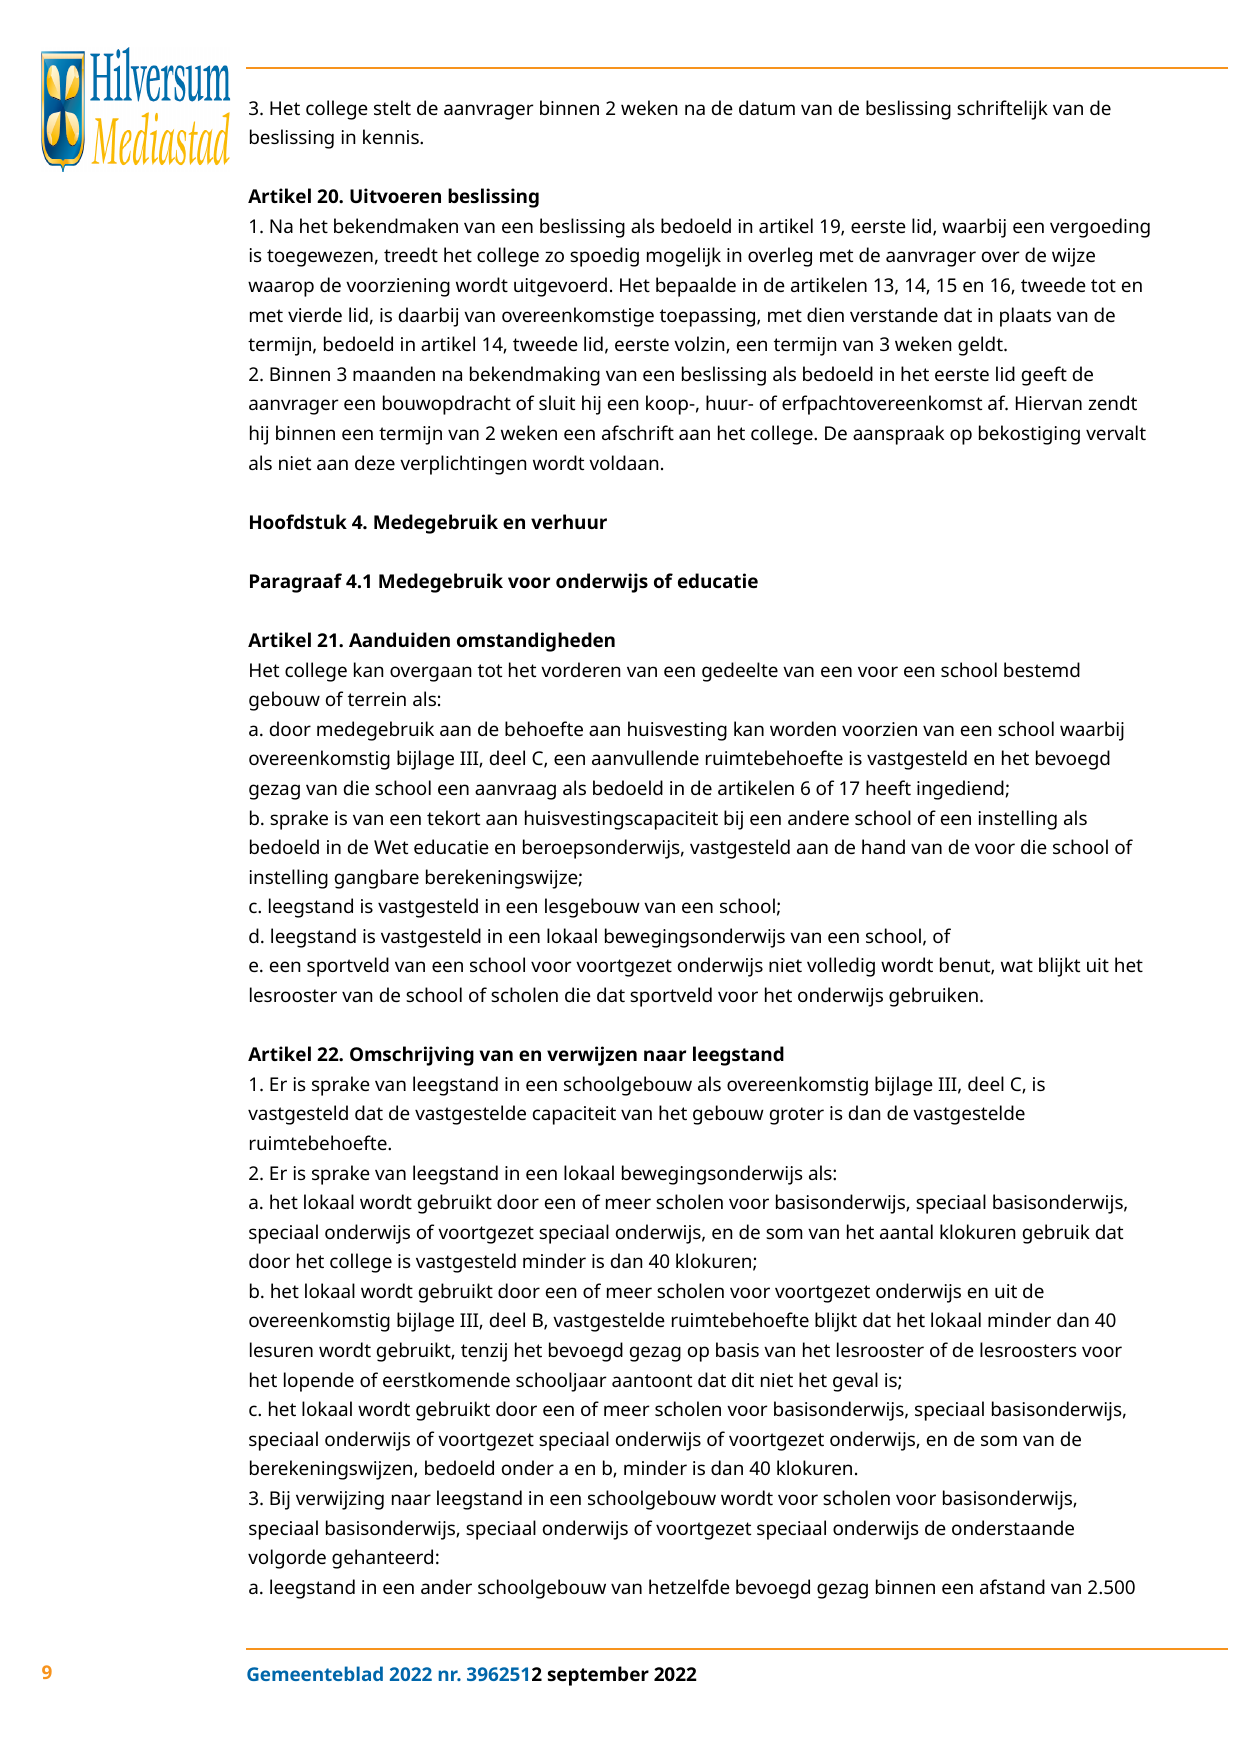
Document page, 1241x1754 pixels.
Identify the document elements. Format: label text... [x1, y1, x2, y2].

text 3. Het college stelt de aanvrager binnen 2 weken na de datum van de beslissing schriftelijk van de beslissing in kennis. [248, 95, 1152, 150]
text Hoofdstuk 4. Medegebruik en verhuur [248, 509, 1152, 535]
text b. sprake is van een tekort aan huisvestingscapaciteit bij een andere school of een instelling als bedoeld in de Wet educatie en beroepsonderwijs, vastgesteld aan de hand van de voor die school of instelling gangbare berekeningswijze; [248, 805, 1152, 890]
text a. door medegebruik aan de behoefte aan huisvesting kan worden voorzien van een school waarbij overeenkomstig bijlage III, deel C, een aanvullende ruimtebehoefte is vastgesteld en het bevoegd gezag van die school een aanvraag als bedoeld in de artikelen 6 of 17 heeft ingediend; [248, 716, 1152, 801]
text d. leegstand is vastgesteld in een lokaal bewegingsonderwijs van een school, of [248, 923, 1152, 949]
text 1. Er is sprake van leegstand in een schoolgebouw als overeenkomstig bijlage III, deel C, is vastgesteld dat de vastgestelde capaciteit van het gebouw groter is dan de vastgestelde ruimtebehoefte. [248, 1071, 1152, 1156]
text 3. Bij verwijzing naar leegstand in een schoolgebouw wordt voor scholen voor basisonderwijs, speciaal basisonderwijs, speciaal onderwijs of voortgezet speciaal onderwijs de onderstaande volgorde gehanteerd: [248, 1485, 1152, 1570]
text 2. Binnen 3 maanden na bekendmaking van een beslissing als bedoeld in het eerste lid geeft de aanvrager een bouwopdracht of sluit hij een koop-, huur- of erfpachtovereenkomst af. Hiervan zendt hij binnen een termijn van 2 weken een afschrift aan het college. De aanspraak op bekostiging vervalt als niet aan deze verplichtingen wordt voldaan. [248, 361, 1152, 476]
picture [41, 47, 231, 172]
text Artikel 22. Omschrijving van en verwijzen naar leegstand [248, 1041, 1152, 1067]
text c. het lokaal wordt gebruikt door een of meer scholen voor basisonderwijs, speciaal basisonderwijs, speciaal onderwijs of voortgezet speciaal onderwijs of voortgezet onderwijs, en de som van de berekeningswijzen, bedoeld onder a en b, minder is dan 40 klokuren. [248, 1396, 1152, 1481]
text Artikel 20. Uitvoeren beslissing [248, 183, 1152, 209]
text 2. Er is sprake van leegstand in een lokaal bewegingsonderwijs als: [248, 1160, 1152, 1186]
text Het college kan overgaan tot het vorderen van een gedeelte van een voor een school bestemd gebouw of terrein als: [248, 657, 1152, 712]
text e. een sportveld van een school voor voortgezet onderwijs niet volledig wordt benut, wat blijkt uit het lesrooster van de school of scholen die dat sportveld voor het onderwijs gebruiken. [248, 953, 1152, 1008]
text Paragraaf 4.1 Medegebruik voor onderwijs of educatie [248, 568, 1152, 594]
text 1. Na het bekendmaken van een beslissing als bedoeld in artikel 19, eerste lid, waarbij een vergoeding is toegewezen, treedt het college zo spoedig mogelijk in overleg met de aanvrager over de wijze waarop de voorziening wordt uitgevoerd. Het bepaalde in de artikelen 13, 14, 15 en 16, tweede tot en met vierde lid, is daarbij van overeenkomstige toepassing, met dien verstande dat in plaats van de termijn, bedoeld in artikel 14, tweede lid, eerste volzin, een termijn van 3 weken geldt. [248, 213, 1152, 357]
text b. het lokaal wordt gebruikt door een of meer scholen voor voortgezet onderwijs en uit de overeenkomstig bijlage III, deel B, vastgestelde ruimtebehoefte blijkt dat het lokaal minder dan 40 lesuren wordt gebruikt, tenzij het bevoegd gezag op basis van het lesrooster of de lesroosters voor het lopende of eerstkomende schooljaar aantoont dat dit niet het geval is; [248, 1278, 1152, 1393]
text a. leegstand in een ander schoolgebouw van hetzelfde bevoegd gezag binnen een afstand van 2.500 [248, 1574, 1152, 1600]
text c. leegstand is vastgesteld in een lesgebouw van een school; [248, 893, 1152, 919]
text a. het lokaal wordt gebruikt door een of meer scholen voor basisonderwijs, speciaal basisonderwijs, speciaal onderwijs of voortgezet speciaal onderwijs, en de som van het aantal klokuren gebruik dat door het college is vastgesteld minder is dan 40 klokuren; [248, 1189, 1152, 1274]
text Artikel 21. Aanduiden omstandigheden [248, 627, 1152, 653]
